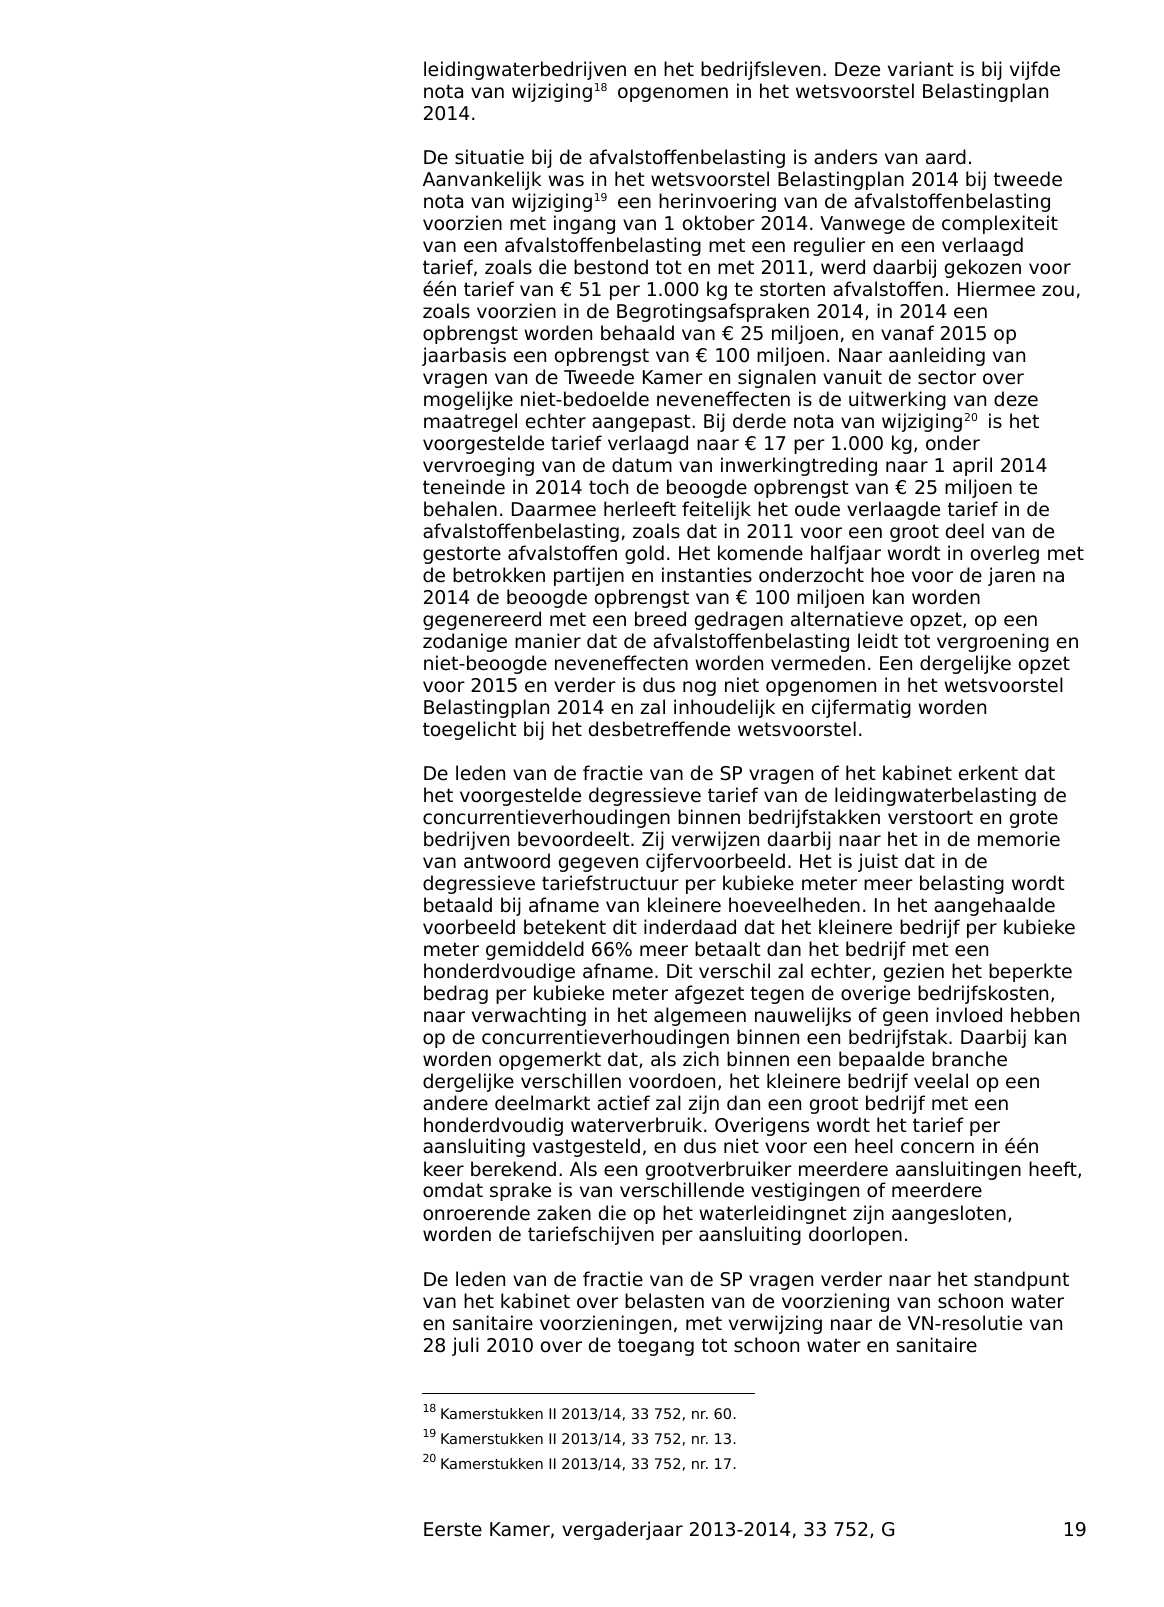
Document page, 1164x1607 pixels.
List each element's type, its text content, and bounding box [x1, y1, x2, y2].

text Kamerstukken II 2013/14, 33 752, nr. 60. [422, 1402, 1087, 1424]
text De leden van de fractie van de SP vragen of het kabinet erkent dat het voorgestelde degressieve tarief van de leidingwaterbelasting de concurrentieverhoudingen binnen bedrijfstakken verstoort en grote bedrijven bevoordeelt. Zij verwijzen daarbij naar het in de memorie van antwoord gegeven cijfervoorbeeld. Het is juist dat in de degressieve tariefstructuur per kubieke meter meer belasting wordt betaald bij afname van kleinere hoeveelheden. In het aangehaalde voorbeeld betekent dit inderdaad dat het kleinere bedrijf per kubieke meter gemiddeld 66% meer betaalt dan het bedrijf met een honderdvoudige afname. Dit verschil zal echter, gezien het beperkte bedrag per kubieke meter afgezet tegen de overige bedrijfskosten, naar verwachting in het algemeen nauwelijks of geen invloed hebben op de concurrentieverhoudingen binnen een bedrijfstak. Daarbij kan worden opgemerkt dat, als zich binnen een bepaalde branche dergelijke verschillen voordoen, het kleinere bedrijf veelal op een andere deelmarkt actief zal zijn dan een groot bedrijf met een honderdvoudig waterverbruik. Overigens wordt het tarief per aansluiting vastgesteld, en dus niet voor een heel concern in één keer berekend. Als een grootverbruiker meerdere aansluitingen heeft, omdat sprake is van verschillende vestigingen of meerdere onroerende zaken die op het waterleidingnet zijn aangesloten, worden de tariefschijven per aansluiting doorlopen. [422, 763, 1087, 1246]
text Kamerstukken II 2013/14, 33 752, nr. 17. [422, 1452, 1087, 1474]
text De situatie bij de afvalstoffenbelasting is anders van aard. Aanvankelijk was in het wetsvoorstel Belastingplan 2014 bij tweede nota van wijziging een herinvoering van de afvalstoffenbelasting voorzien met ingang van 1 oktober 2014. Vanwege de complexiteit van een afvalstoffenbelasting met een regulier en een verlaagd tarief, zoals die bestond tot en met 2011, werd daarbij gekozen voor één tarief van € 51 per 1.000 kg te storten afvalstoffen. Hiermee zou, zoals voorzien in de Begrotingsafspraken 2014, in 2014 een opbrengst worden behaald van € 25 miljoen, en vanaf 2015 op jaarbasis een opbrengst van € 100 miljoen. Naar aanleiding van vragen van de Tweede Kamer en signalen vanuit de sector over mogelijke niet-bedoelde neveneffecten is de uitwerking van deze maatregel echter aangepast. Bij derde nota van wijziging is het voorgestelde tarief verlaagd naar € 17 per 1.000 kg, onder vervroeging van de datum van inwerkingtreding naar 1 april 2014 teneinde in 2014 toch de beoogde opbrengst van € 25 miljoen te behalen. Daarmee herleeft feitelijk het oude verlaagde tarief in de afvalstoffenbelasting, zoals dat in 2011 voor een groot deel van de gestorte afvalstoffen gold. Het komende halfjaar wordt in overleg met de betrokken partijen en instanties onderzocht hoe voor de jaren na 2014 de beoogde opbrengst van € 100 miljoen kan worden gegenereerd met een breed gedragen alternatieve opzet, op een zodanige manier dat de afvalstoffenbelasting leidt tot vergroening en niet-beoogde neveneffecten worden vermeden. Een dergelijke opzet voor 2015 en verder is dus nog niet opgenomen in het wetsvoorstel Belastingplan 2014 en zal inhoudelijk en cijfermatig worden toegelicht bij het desbetreffende wetsvoorstel. [422, 147, 1087, 741]
text leidingwaterbedrijven en het bedrijfsleven. Deze variant is bij vijfde nota van wijziging opgenomen in het wetsvoorstel Belastingplan 2014. [422, 59, 1087, 125]
text De leden van de fractie van de SP vragen verder naar het standpunt van het kabinet over belasten van de voorziening van schoon water en sanitaire voorzieningen, met verwijzing naar de VN-resolutie van 28 juli 2010 over de toegang tot schoon water en sanitaire [422, 1268, 1087, 1356]
text Kamerstukken II 2013/14, 33 752, nr. 13. [422, 1427, 1087, 1449]
